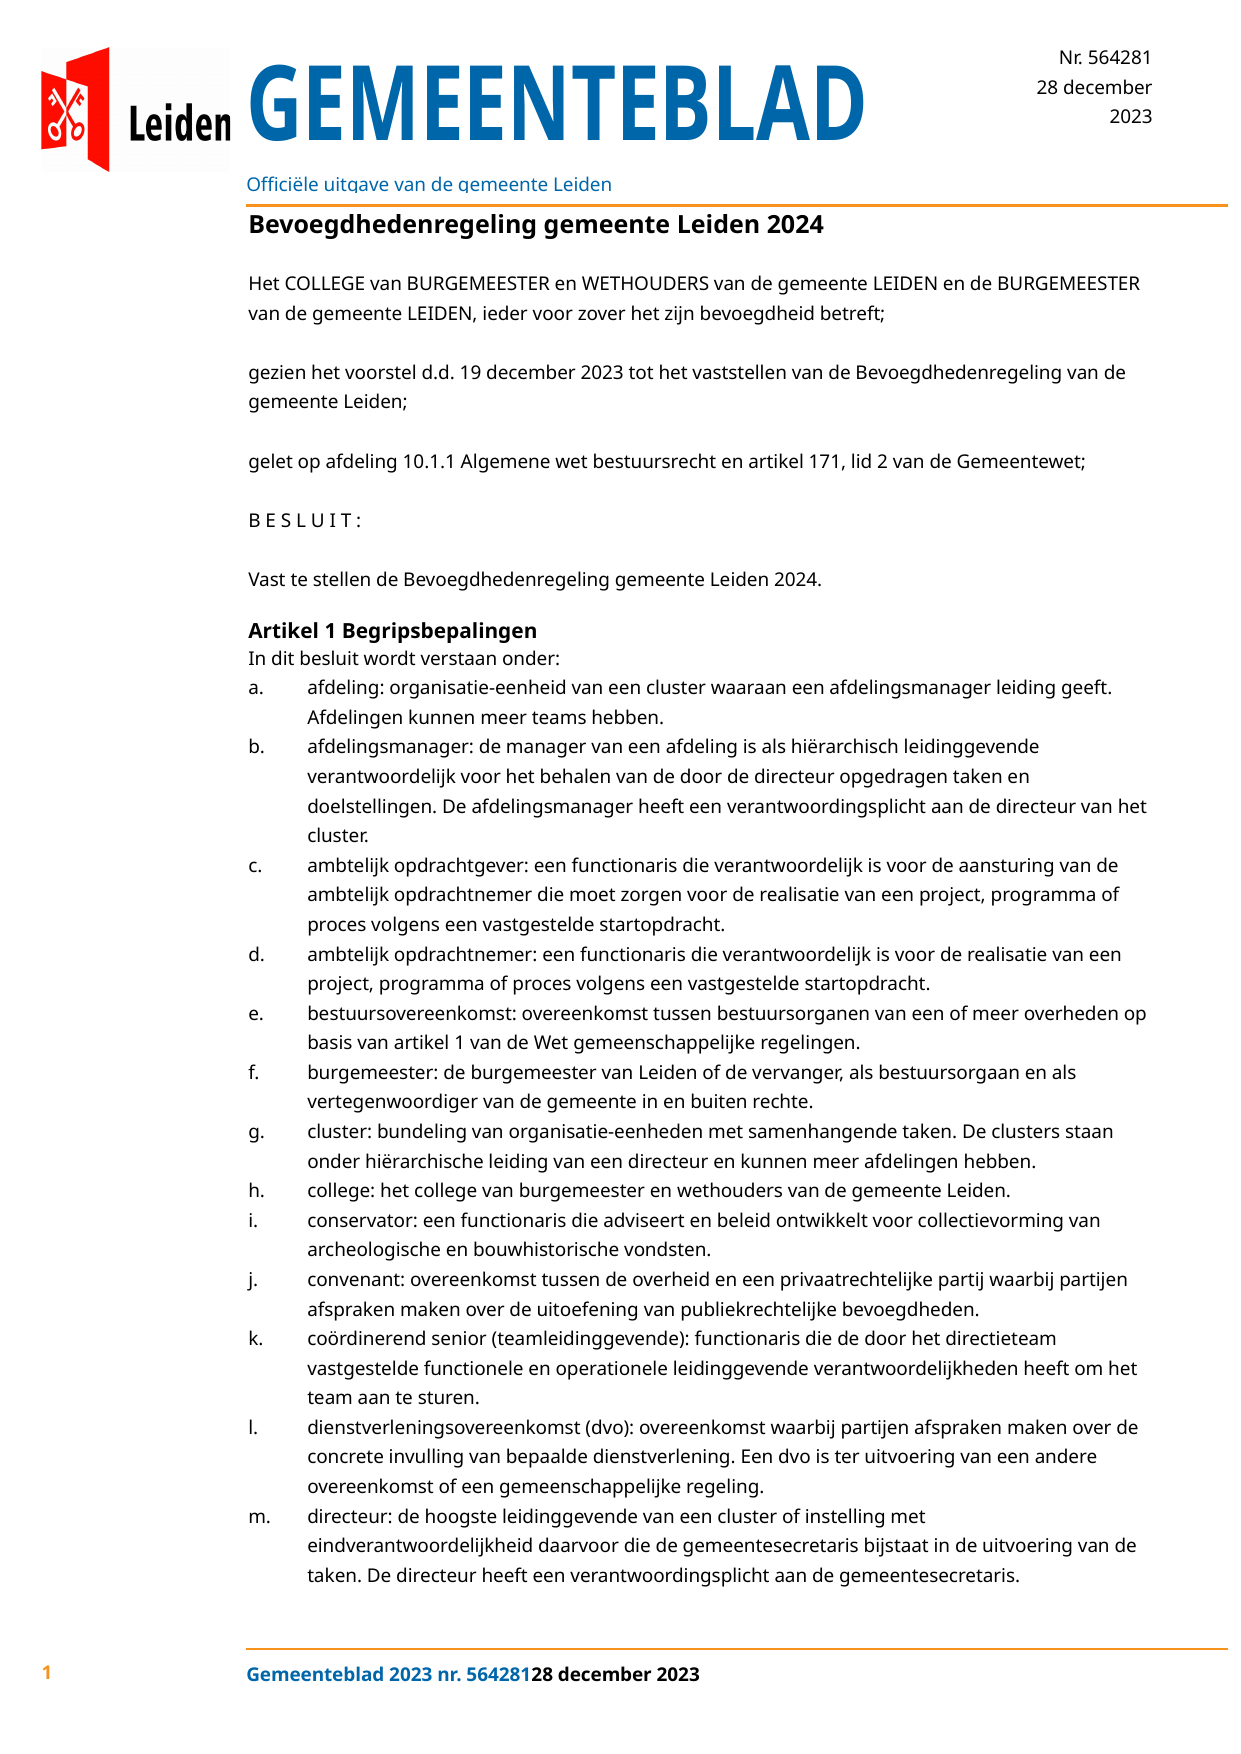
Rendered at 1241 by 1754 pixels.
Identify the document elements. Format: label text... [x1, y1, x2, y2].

text Artikel 1 Begripsbepalingen [248, 617, 1152, 645]
list ambtelijk opdrachtgever: een functionaris die verantwoordelijk is voor de aansturing van de ambtelijk opdrachtnemer die moet zorgen voor de realisatie van een project, programma of proces volgens een vastgestelde startopdracht. [248, 852, 1152, 937]
text B E S L U I T : [248, 507, 1152, 533]
list dienstverleningsovereenkomst (dvo): overeenkomst waarbij partijen afspraken maken over de concrete invulling van bepaalde dienstverlening. Een dvo is ter uitvoering van een andere overeenkomst of een gemeenschappelijke regeling. [248, 1414, 1152, 1499]
text gelet op afdeling 10.1.1 Algemene wet bestuursrecht en artikel 171, lid 2 van de Gemeentewet; [248, 448, 1152, 473]
list college: het college van burgemeester en wethouders van de gemeente Leiden. [248, 1177, 1152, 1203]
list afdelingsmanager: de manager van een afdeling is als hiërarchisch leidinggevende verantwoordelijk voor het behalen van de door de directeur opgedragen taken en doelstellingen. De afdelingsmanager heeft een verantwoordingsplicht aan de directeur van het cluster. [248, 734, 1152, 848]
text Het COLLEGE van BURGEMEESTER en WETHOUDERS van de gemeente LEIDEN en de BURGEMEESTER van de gemeente LEIDEN, ieder voor zover het zijn bevoegdheid betreft; [248, 270, 1152, 326]
text gezien het voorstel d.d. 19 december 2023 tot het vaststellen van de Bevoegdhedenregeling van de gemeente Leiden; [248, 359, 1152, 414]
text Bevoegdhedenregeling gemeente Leiden 2024 [248, 207, 1152, 241]
text In dit besluit wordt verstaan onder: [248, 645, 1152, 671]
text Vast te stellen de Bevoegdhedenregeling gemeente Leiden 2024. [248, 566, 1152, 592]
list coördinerend senior (teamleidinggevende): functionaris die de door het directieteam vastgestelde functionele en operationele leidinggevende verantwoordelijkheden heeft om het team aan te sturen. [248, 1325, 1152, 1410]
list ambtelijk opdrachtnemer: een functionaris die verantwoordelijk is voor de realisatie van een project, programma of proces volgens een vastgestelde startopdracht. [248, 941, 1152, 996]
list convenant: overeenkomst tussen de overheid en een privaatrechtelijke partij waarbij partijen afspraken maken over de uitoefening van publiekrechtelijke bevoegdheden. [248, 1266, 1152, 1322]
list bestuursovereenkomst: overeenkomst tussen bestuursorganen van een of meer overheden op basis van artikel 1 van de Wet gemeenschappelijke regelingen. [248, 1000, 1152, 1055]
picture [41, 47, 231, 172]
list cluster: bundeling van organisatie-eenheden met samenhangende taken. De clusters staan onder hiërarchische leiding van een directeur en kunnen meer afdelingen hebben. [248, 1118, 1152, 1174]
list directeur: de hoogste leidinggevende van een cluster of instelling met eindverantwoordelijkheid daarvoor die de gemeentesecretaris bijstaat in de uitvoering van de taken. De directeur heeft een verantwoordingsplicht aan de gemeentesecretaris. [248, 1503, 1152, 1588]
list conservator: een functionaris die adviseert en beleid ontwikkelt voor collectievorming van archeologische en bouwhistorische vondsten. [248, 1207, 1152, 1262]
list burgemeester: de burgemeester van Leiden of de vervanger, als bestuursorgaan en als vertegenwoordiger van de gemeente in en buiten rechte. [248, 1059, 1152, 1114]
list afdeling: organisatie-eenheid van een cluster waaraan een afdelingsmanager leiding geeft. Afdelingen kunnen meer teams hebben. [248, 674, 1152, 730]
